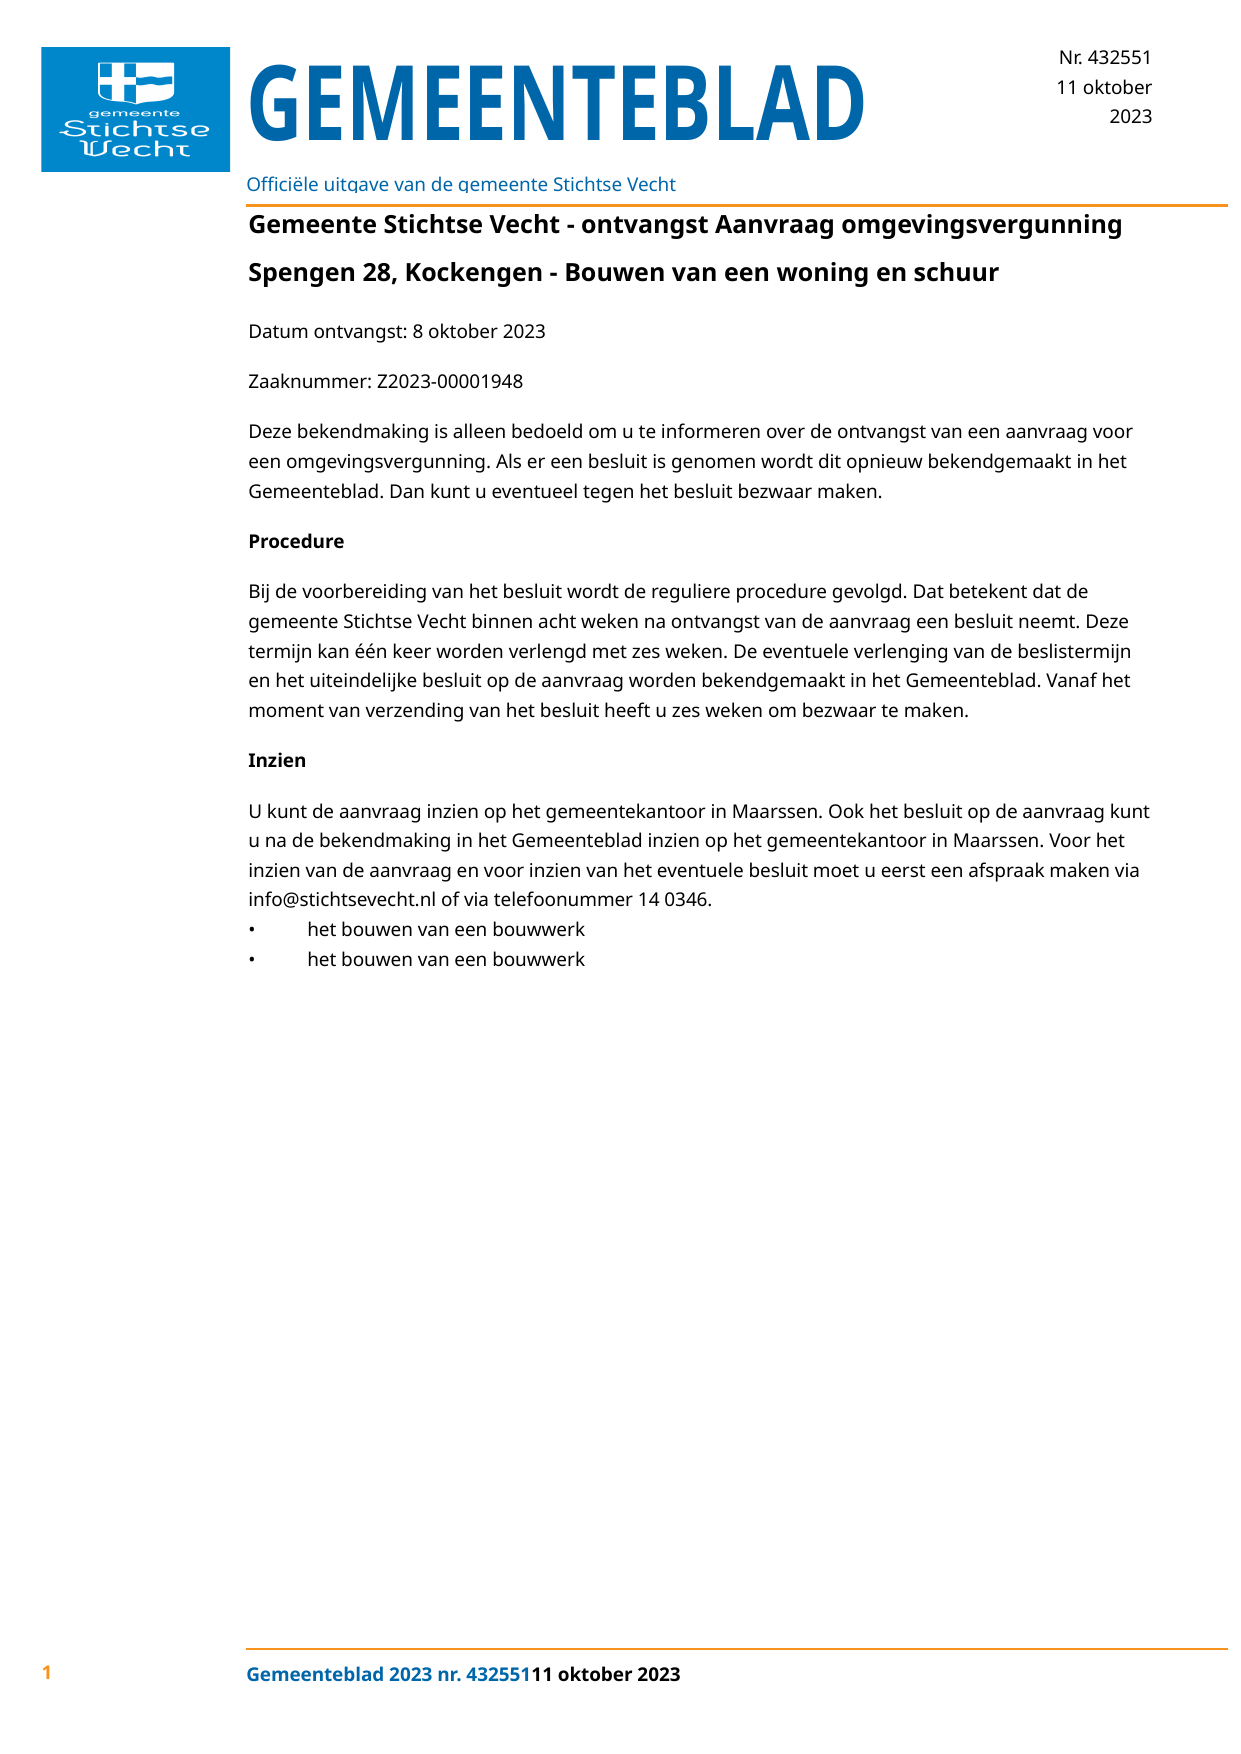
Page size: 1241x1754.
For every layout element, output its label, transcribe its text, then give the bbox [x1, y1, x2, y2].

text Zaaknummer: Z2023-00001948 [248, 368, 1152, 394]
text Datum ontvangst: 8 oktober 2023 [248, 318, 1152, 344]
text U kunt de aanvraag inzien op het gemeentekantoor in Maarssen. Ook het besluit op de aanvraag kunt u na de bekendmaking in het Gemeenteblad inzien op het gemeentekantoor in Maarssen. Voor het inzien van de aanvraag en voor inzien van het eventuele besluit moet u eerst een afspraak maken via info@stichtsevecht.nl of via telefoonummer 14 0346. [248, 798, 1152, 912]
text Procedure [248, 528, 1152, 554]
list het bouwen van een bouwwerk [248, 916, 1152, 942]
text Inzien [248, 747, 1152, 773]
text Deze bekendmaking is alleen bedoeld om u te informeren over de ontvangst van een aanvraag voor een omgevingsvergunning. Als er een besluit is genomen wordt dit opnieuw bekendgemaakt in het Gemeenteblad. Dan kunt u eventueel tegen het besluit bezwaar maken. [248, 419, 1152, 504]
list het bouwen van een bouwwerk [248, 946, 1152, 972]
picture [137, 63, 174, 103]
text Gemeente Stichtse Vecht - ontvangst Aanvraag omgevingsvergunning Spengen 28, Kockengen - Bouwen van een woning en schuur [248, 207, 1152, 288]
picture [99, 63, 135, 101]
text Bij de voorbereiding van het besluit wordt de reguliere procedure gevolgd. Dat betekent dat de gemeente Stichtse Vecht binnen acht weken na ontvangst van de aanvraag een besluit neemt. Deze termijn kan één keer worden verlengd met zes weken. De eventuele verlenging van de beslistermijn en het uiteindelijke besluit op de aanvraag worden bekendgemaakt in het Gemeenteblad. Vanaf het moment van verzending van het besluit heeft u zes weken om bezwaar te maken. [248, 579, 1152, 723]
